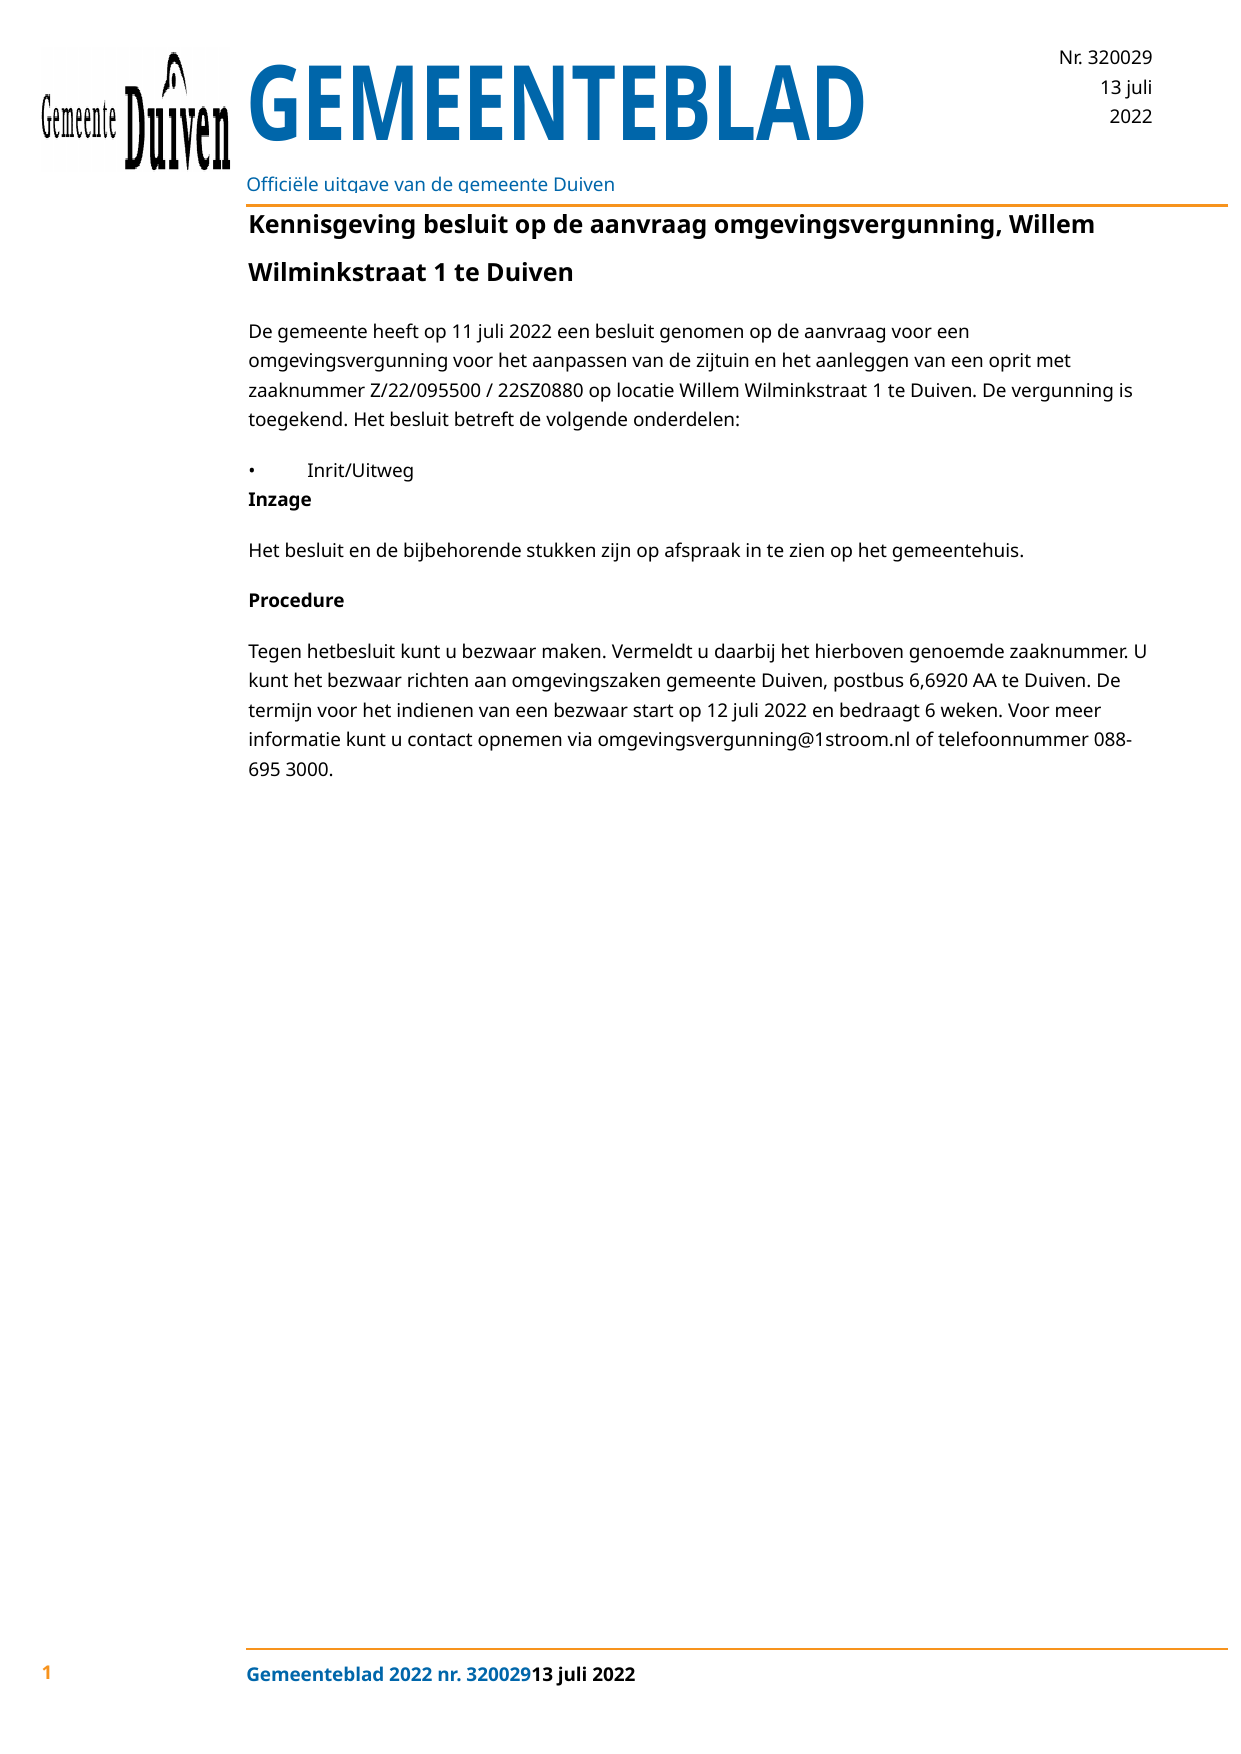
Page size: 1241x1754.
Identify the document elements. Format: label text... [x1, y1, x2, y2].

text Het besluit en de bijbehorende stukken zijn op afspraak in te zien op het gemeentehuis. [248, 537, 1152, 563]
text Tegen hetbesluit kunt u bezwaar maken. Vermeldt u daarbij het hierboven genoemde zaaknummer. U kunt het bezwaar richten aan omgevingszaken gemeente Duiven, postbus 6,6920 AA te Duiven. De termijn voor het indienen van een bezwaar start op 12 juli 2022 en bedraagt 6 weken. Voor meer informatie kunt u contact opnemen via omgevingsvergunning@1stroom.nl of telefoonnummer 088-695 3000. [248, 638, 1152, 782]
text Inzage [248, 487, 1152, 512]
text De gemeente heeft op 11 juli 2022 een besluit genomen op de aanvraag voor een omgevingsvergunning voor het aanpassen van de zijtuin en het aanleggen van een oprit met zaaknummer Z/22/095500 / 22SZ0880 op locatie Willem Wilminkstraat 1 te Duiven. De vergunning is toegekend. Het besluit betreft de volgende onderdelen: [248, 318, 1152, 432]
text Procedure [248, 587, 1152, 613]
list Inrit/Uitweg [248, 457, 1152, 483]
text Kennisgeving besluit op de aanvraag omgevingsvergunning, Willem Wilminkstraat 1 te Duiven [248, 207, 1152, 288]
picture [41, 47, 231, 172]
